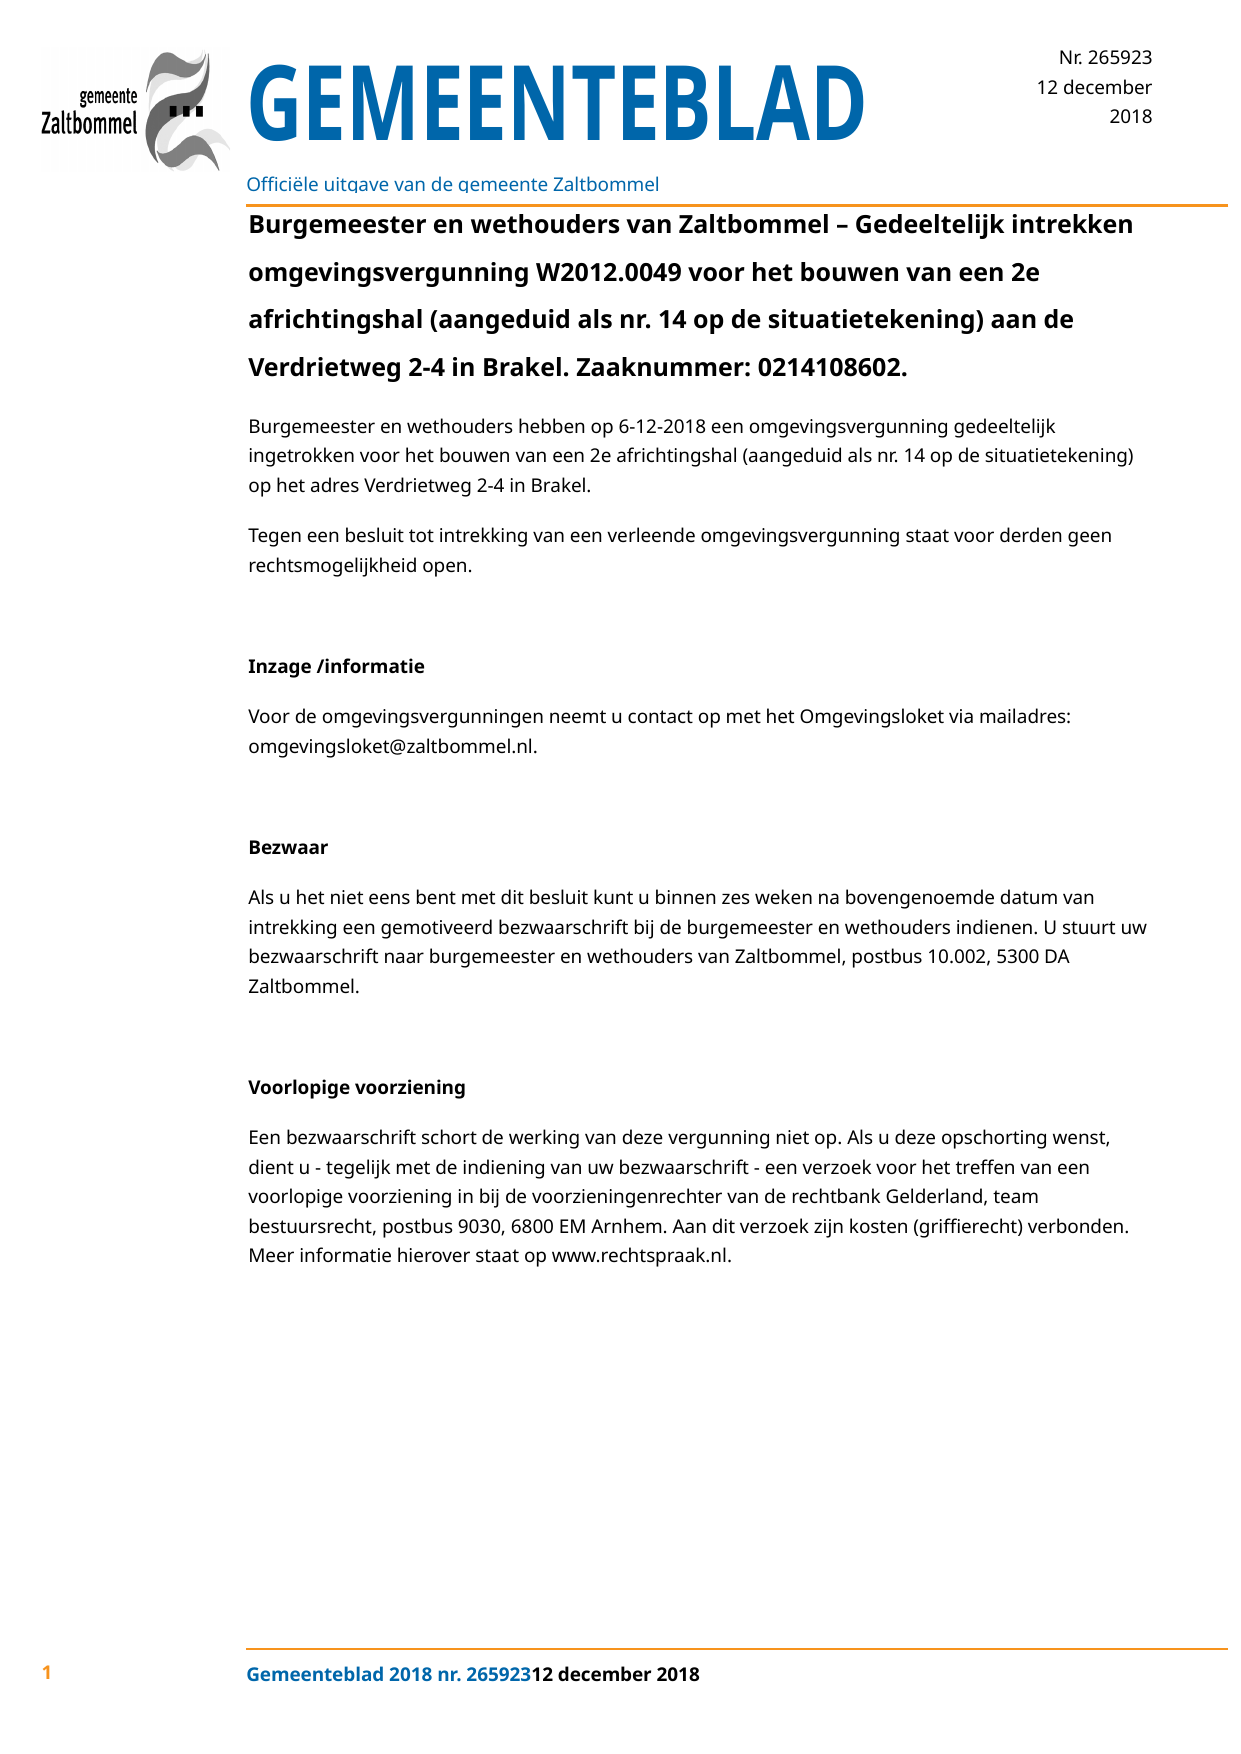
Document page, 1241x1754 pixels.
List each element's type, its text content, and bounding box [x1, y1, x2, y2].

text Inzage /informatie [248, 653, 1152, 679]
text Burgemeester en wethouders van Zaltbommel – Gedeeltelijk intrekken omgevingsvergunning W2012.0049 voor het bouwen van een 2e africhtingshal (aangeduid als nr. 14 op de situatietekening) aan de Verdrietweg 2-4 in Brakel. Zaaknummer: 0214108602. [248, 207, 1152, 384]
picture [41, 47, 231, 172]
text Als u het niet eens bent met dit besluit kunt u binnen zes weken na bovengenoemde datum van intrekking een gemotiveerd bezwaarschrift bij de burgemeester en wethouders indienen. U stuurt uw bezwaarschrift naar burgemeester en wethouders van Zaltbommel, postbus 10.002, 5300 DA Zaltbommel. [248, 884, 1152, 999]
text Bezwaar [248, 834, 1152, 860]
text Voorlopige voorziening [248, 1074, 1152, 1100]
text Een bezwaarschrift schort de werking van deze vergunning niet op. Als u deze opschorting wenst, dient u - tegelijk met de indiening van uw bezwaarschrift - een verzoek voor het treffen van een voorlopige voorziening in bij de voorzieningenrechter van de rechtbank Gelderland, team bestuursrecht, postbus 9030, 6800 EM Arnhem. Aan dit verzoek zijn kosten (griffierecht) verbonden. Meer informatie hierover staat op www.rechtspraak.nl. [248, 1124, 1152, 1268]
text Voor de omgevingsvergunningen neemt u contact op met het Omgevingsloket via mailadres: omgevingsloket@zaltbommel.nl. [248, 703, 1152, 759]
text Burgemeester en wethouders hebben op 6-12-2018 een omgevingsvergunning gedeeltelijk ingetrokken voor het bouwen van een 2e africhtingshal (aangeduid als nr. 14 op de situatietekening) op het adres Verdrietweg 2-4 in Brakel. [248, 413, 1152, 498]
text Tegen een besluit tot intrekking van een verleende omgevingsvergunning staat voor derden geen rechtsmogelijkheid open. [248, 523, 1152, 578]
